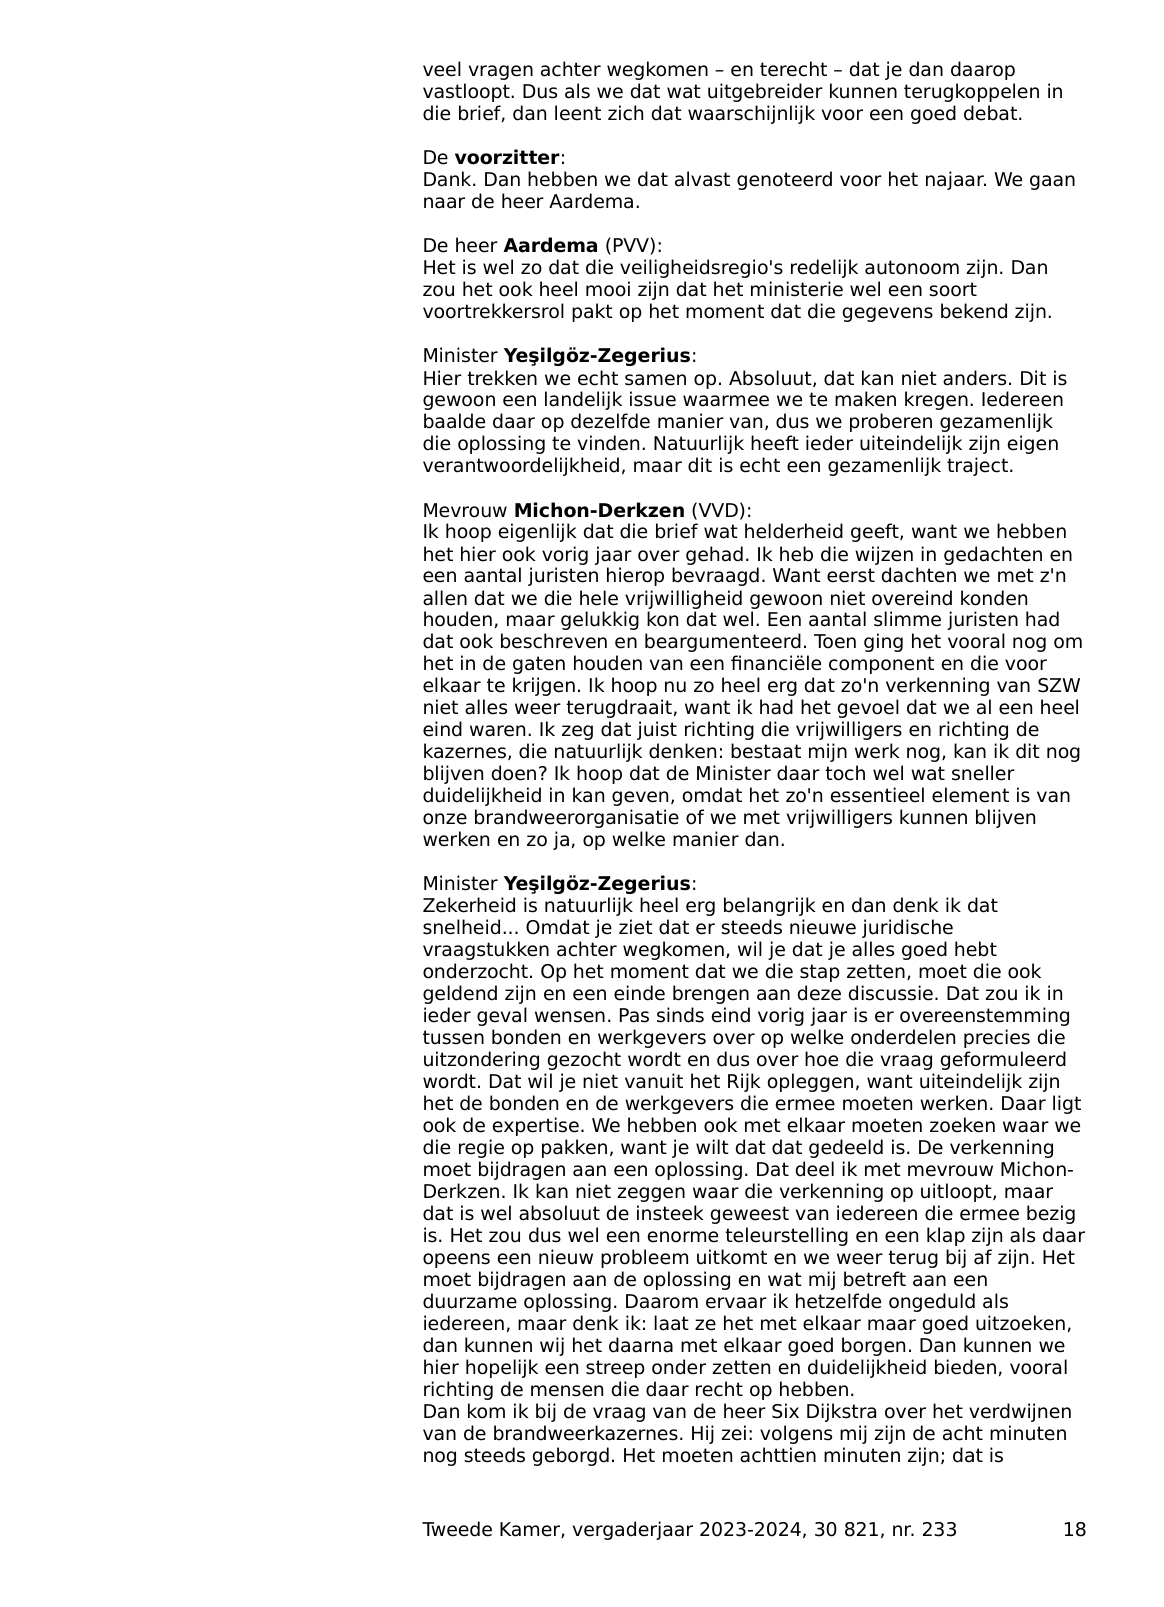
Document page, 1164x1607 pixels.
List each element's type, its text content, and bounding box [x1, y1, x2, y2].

text Zekerheid is natuurlijk heel erg belangrijk en dan denk ik dat snelheid... Omdat je ziet dat er steeds nieuwe juridische vraagstukken achter wegkomen, wil je dat je alles goed hebt onderzocht. Op het moment dat we die stap zetten, moet die ook geldend zijn en een einde brengen aan deze discussie. Dat zou ik in ieder geval wensen. Pas sinds eind vorig jaar is er overeenstemming tussen bonden en werkgevers over op welke onderdelen precies die uitzondering gezocht wordt en dus over hoe die vraag geformuleerd wordt. Dat wil je niet vanuit het Rijk opleggen, want uiteindelijk zijn het de bonden en de werkgevers die ermee moeten werken. Daar ligt ook de expertise. We hebben ook met elkaar moeten zoeken waar we die regie op pakken, want je wilt dat dat gedeeld is. De verkenning moet bijdragen aan een oplossing. Dat deel ik met mevrouw Michon-Derkzen. Ik kan niet zeggen waar die verkenning op uitloopt, maar dat is wel absoluut de insteek geweest van iedereen die ermee bezig is. Het zou dus wel een enorme teleurstelling en een klap zijn als daar opeens een nieuw probleem uitkomt en we weer terug bij af zijn. Het moet bijdragen aan de oplossing en wat mij betreft aan een duurzame oplossing. Daarom ervaar ik hetzelfde ongeduld als iedereen, maar denk ik: laat ze het met elkaar maar goed uitzoeken, dan kunnen wij het daarna met elkaar goed borgen. Dan kunnen we hier hopelijk een streep onder zetten en duidelijkheid bieden, vooral richting de mensen die daar recht op hebben. [422, 895, 1087, 1401]
text Dank. Dan hebben we dat alvast genoteerd voor het najaar. We gaan naar de heer Aardema. [422, 169, 1087, 213]
text Het is wel zo dat die veiligheidsregio's redelijk autonoom zijn. Dan zou het ook heel mooi zijn dat het ministerie wel een soort voortrekkersrol pakt op het moment dat die gegevens bekend zijn. [422, 257, 1087, 323]
text Minister Yeşilgöz-Zegerius: [422, 873, 1087, 895]
text Hier trekken we echt samen op. Absoluut, dat kan niet anders. Dit is gewoon een landelijk issue waarmee we te maken kregen. Iedereen baalde daar op dezelfde manier van, dus we proberen gezamenlijk die oplossing te vinden. Natuurlijk heeft ieder uiteindelijk zijn eigen verantwoordelijkheid, maar dit is echt een gezamenlijk traject. [422, 367, 1087, 477]
text Minister Yeşilgöz-Zegerius: [422, 345, 1087, 367]
text Dan kom ik bij de vraag van de heer Six Dijkstra over het verdwijnen van de brandweerkazernes. Hij zei: volgens mij zijn de acht minuten nog steeds geborgd. Het moeten achttien minuten zijn; dat is [422, 1401, 1087, 1467]
text De voorzitter: [422, 147, 1087, 169]
text Mevrouw Michon-Derkzen (VVD): [422, 499, 1087, 521]
text Ik hoop eigenlijk dat die brief wat helderheid geeft, want we hebben het hier ook vorig jaar over gehad. Ik heb die wijzen in gedachten en een aantal juristen hierop bevraagd. Want eerst dachten we met z'n allen dat we die hele vrijwilligheid gewoon niet overeind konden houden, maar gelukkig kon dat wel. Een aantal slimme juristen had dat ook beschreven en beargumenteerd. Toen ging het vooral nog om het in de gaten houden van een financiële component en die voor elkaar te krijgen. Ik hoop nu zo heel erg dat zo'n verkenning van SZW niet alles weer terugdraait, want ik had het gevoel dat we al een heel eind waren. Ik zeg dat juist richting die vrijwilligers en richting de kazernes, die natuurlijk denken: bestaat mijn werk nog, kan ik dit nog blijven doen? Ik hoop dat de Minister daar toch wel wat sneller duidelijkheid in kan geven, omdat het zo'n essentieel element is van onze brandweerorganisatie of we met vrijwilligers kunnen blijven werken en zo ja, op welke manier dan. [422, 521, 1087, 851]
text De heer Aardema (PVV): [422, 235, 1087, 257]
text veel vragen achter wegkomen – en terecht – dat je dan daarop vastloopt. Dus als we dat wat uitgebreider kunnen terugkoppelen in die brief, dan leent zich dat waarschijnlijk voor een goed debat. [422, 59, 1087, 125]
